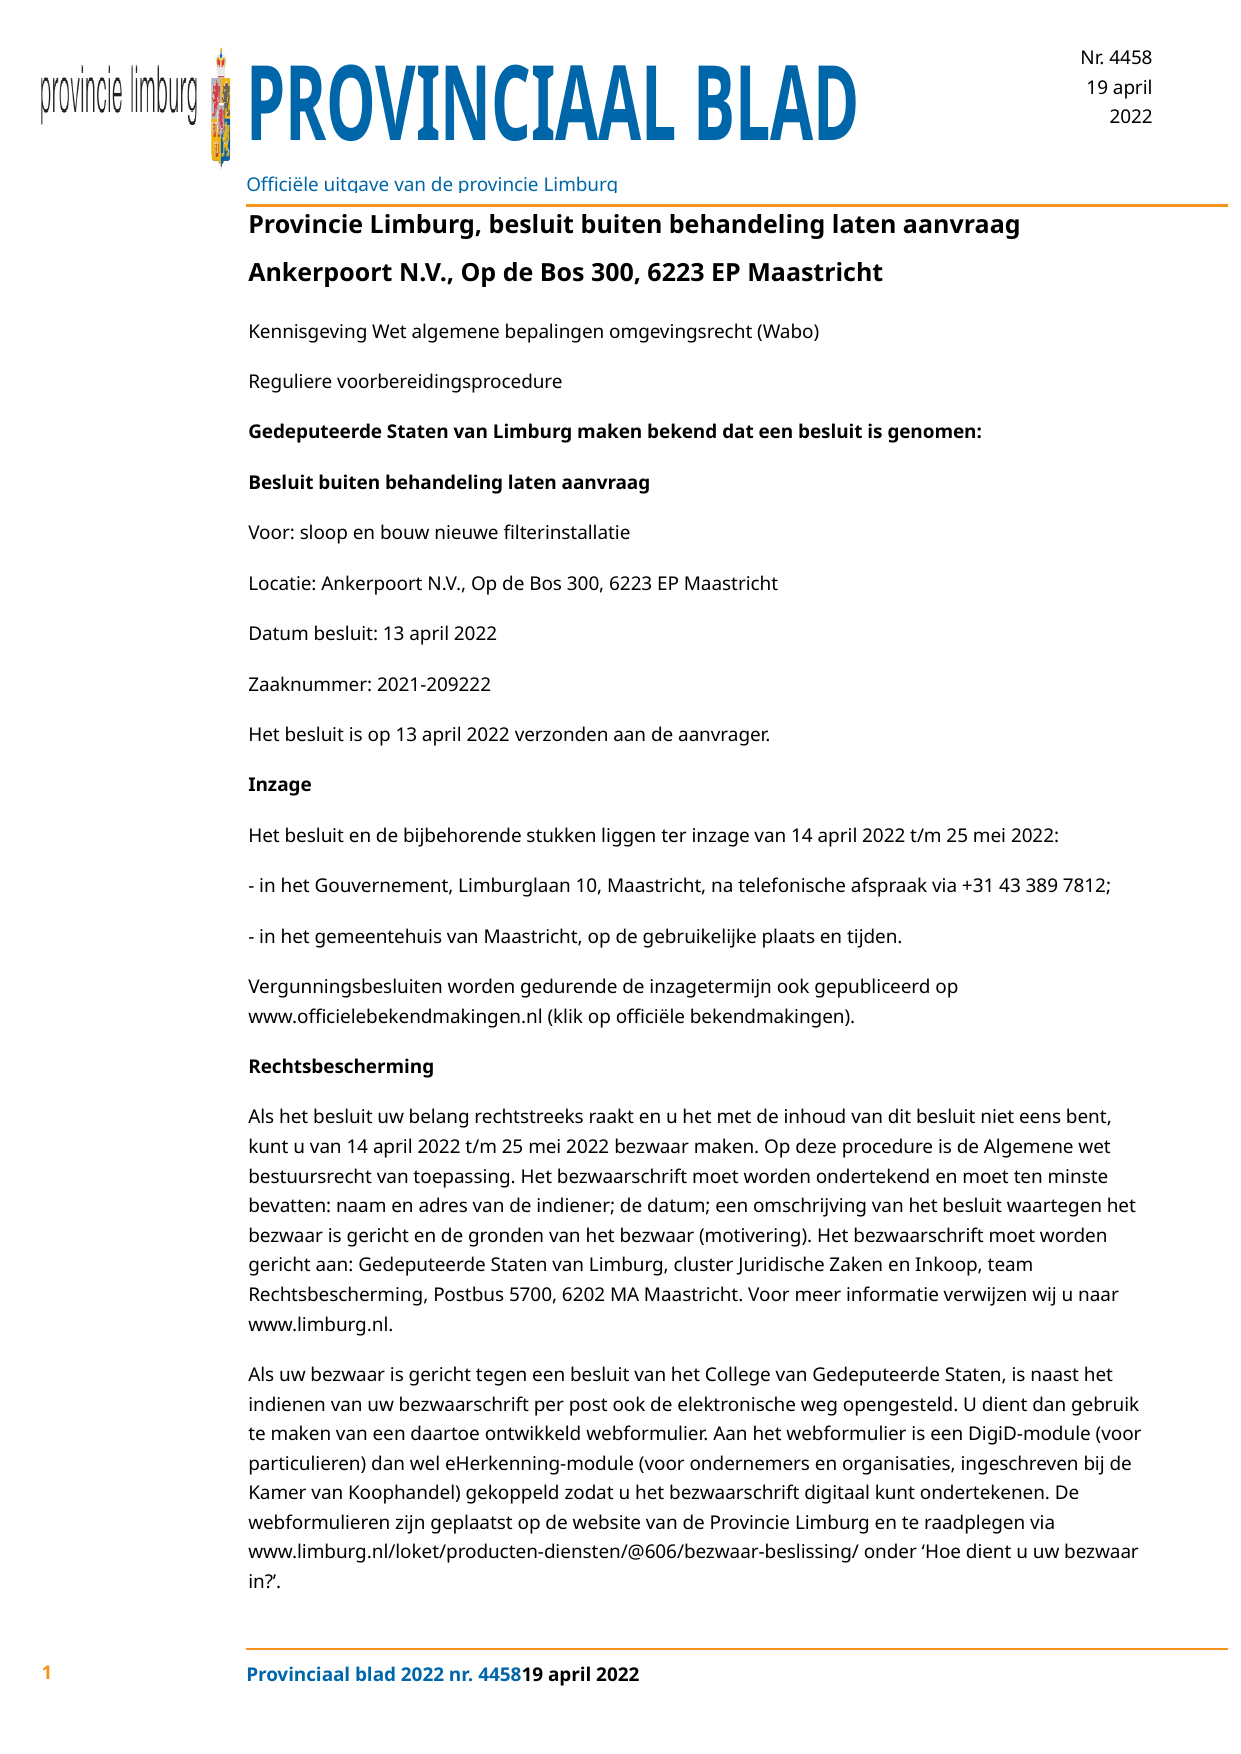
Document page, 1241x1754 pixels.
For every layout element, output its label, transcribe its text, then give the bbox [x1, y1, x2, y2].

text - in het gemeentehuis van Maastricht, op de gebruikelijke plaats en tijden. [248, 923, 1152, 949]
text Rechtsbescherming [248, 1053, 1152, 1079]
text Reguliere voorbereidingsprocedure [248, 368, 1152, 394]
text Als het besluit uw belang rechtstreeks raakt en u het met de inhoud van dit besluit niet eens bent, kunt u van 14 april 2022 t/m 25 mei 2022 bezwaar maken. Op deze procedure is de Algemene wet bestuursrecht van toepassing. Het bezwaarschrift moet worden ondertekend en moet ten minste bevatten: naam en adres van de indiener; de datum; een omschrijving van het besluit waartegen het bezwaar is gericht en de gronden van het bezwaar (motivering). Het bezwaarschrift moet worden gericht aan: Gedeputeerde Staten van Limburg, cluster Juridische Zaken en Inkoop, team Rechtsbescherming, Postbus 5700, 6202 MA Maastricht. Voor meer informatie verwijzen wij u naar www.limburg.nl. [248, 1104, 1152, 1337]
text Locatie: Ankerpoort N.V., Op de Bos 300, 6223 EP Maastricht [248, 570, 1152, 596]
text Het besluit en de bijbehorende stukken liggen ter inzage van 14 april 2022 t/m 25 mei 2022: [248, 822, 1152, 848]
text Datum besluit: 13 april 2022 [248, 620, 1152, 646]
text Kennisgeving Wet algemene bepalingen omgevingsrecht (Wabo) [248, 318, 1152, 344]
text Provincie Limburg, besluit buiten behandeling laten aanvraag Ankerpoort N.V., Op de Bos 300, 6223 EP Maastricht [248, 207, 1152, 288]
text Het besluit is op 13 april 2022 verzonden aan de aanvrager. [248, 721, 1152, 747]
text Besluit buiten behandeling laten aanvraag [248, 469, 1152, 495]
text Zaaknummer: 2021-209222 [248, 671, 1152, 697]
picture [41, 47, 231, 172]
text Vergunningsbesluiten worden gedurende de inzagetermijn ook gepubliceerd op www.officielebekendmakingen.nl (klik op officiële bekendmakingen). [248, 973, 1152, 1029]
text Als uw bezwaar is gericht tegen een besluit van het College van Gedeputeerde Staten, is naast het indienen van uw bezwaarschrift per post ook de elektronische weg opengesteld. U dient dan gebruik te maken van een daartoe ontwikkeld webformulier. Aan het webformulier is een DigiD-module (voor particulieren) dan wel eHerkenning-module (voor ondernemers en organisaties, ingeschreven bij de Kamer van Koophandel) gekoppeld zodat u het bezwaarschrift digitaal kunt ondertekenen. De webformulieren zijn geplaatst op de website van de Provincie Limburg en te raadplegen via www.limburg.nl/loket/producten-diensten/@606/bezwaar-beslissing/ onder ‘Hoe dient u uw bezwaar in?’. [248, 1361, 1152, 1594]
text Voor: sloop en bouw nieuwe filterinstallatie [248, 519, 1152, 545]
text Gedeputeerde Staten van Limburg maken bekend dat een besluit is genomen: [248, 419, 1152, 444]
text Inzage [248, 772, 1152, 797]
text - in het Gouvernement, Limburglaan 10, Maastricht, na telefonische afspraak via +31 43 389 7812; [248, 872, 1152, 898]
